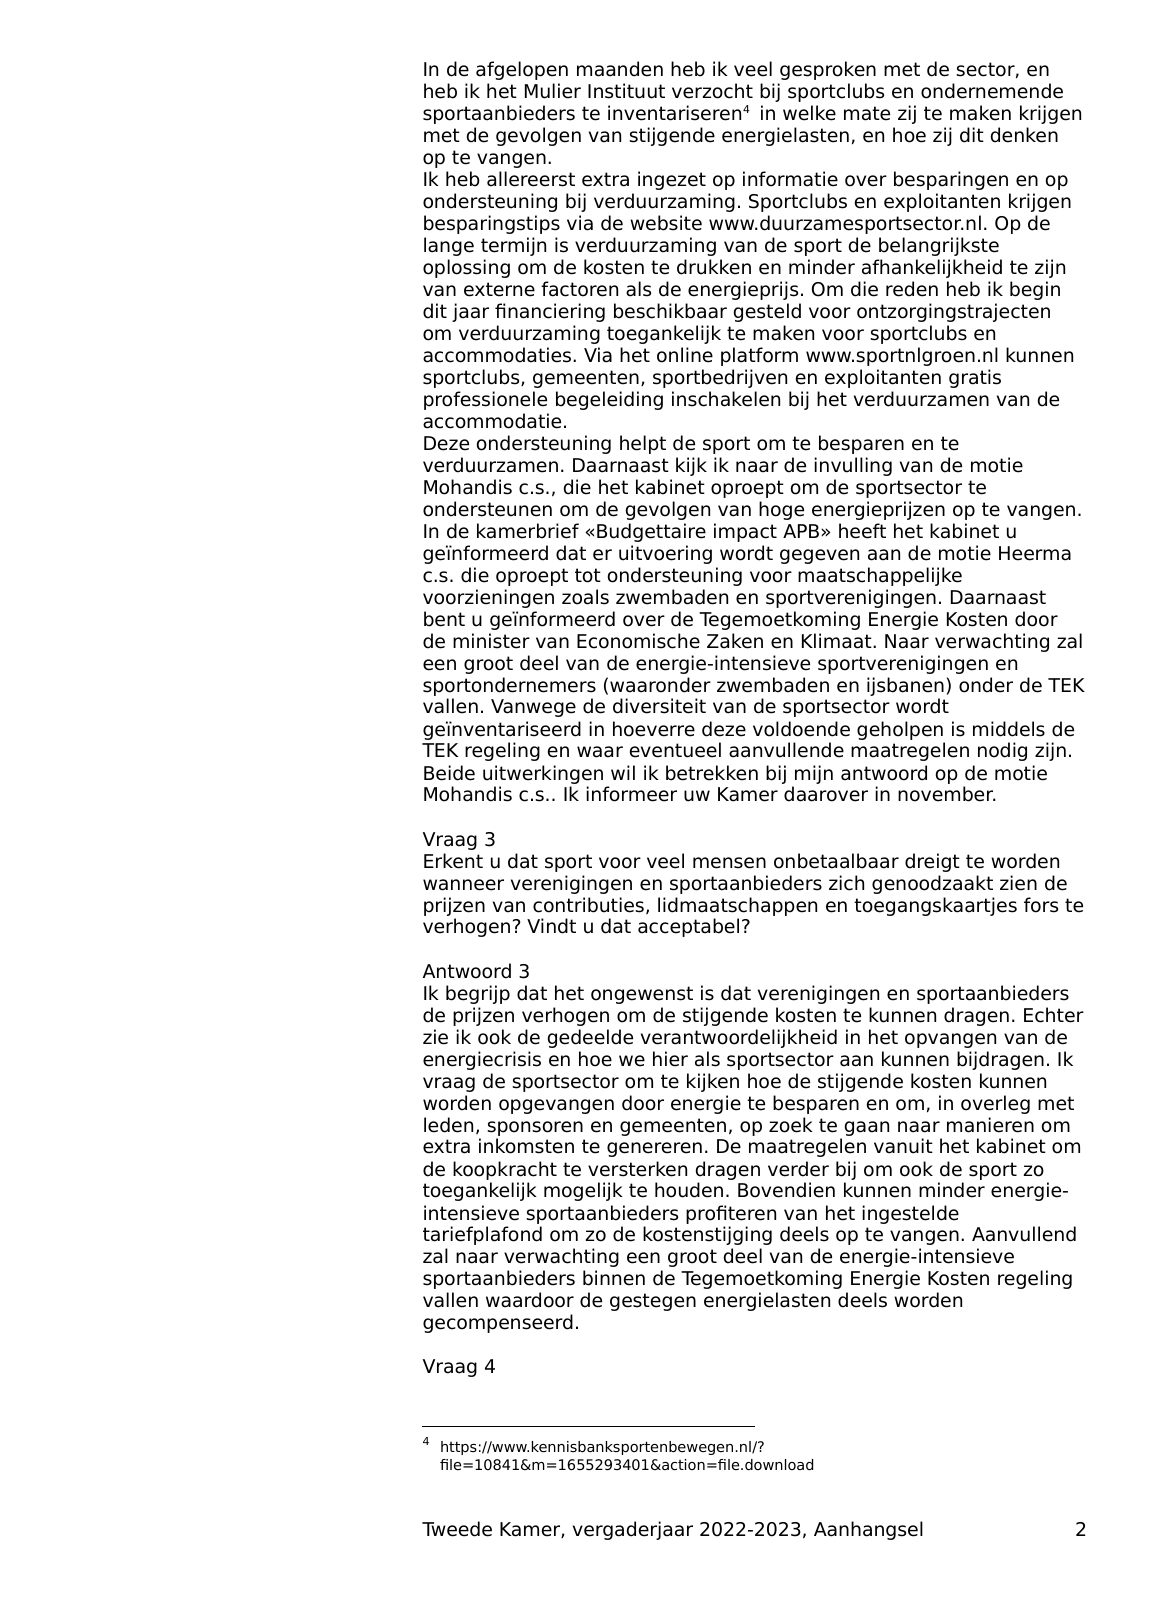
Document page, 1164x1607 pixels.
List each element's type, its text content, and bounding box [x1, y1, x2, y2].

text https://www.kennisbanksportenbewegen.nl/?file=10841&m=1655293401&action=file.download [422, 1435, 1087, 1474]
text Ik begrijp dat het ongewenst is dat verenigingen en sportaanbieders de prijzen verhogen om de stijgende kosten te kunnen dragen. Echter zie ik ook de gedeelde verantwoordelijkheid in het opvangen van de energiecrisis en hoe we hier als sportsector aan kunnen bijdragen. Ik vraag de sportsector om te kijken hoe de stijgende kosten kunnen worden opgevangen door energie te besparen en om, in overleg met leden, sponsoren en gemeenten, op zoek te gaan naar manieren om extra inkomsten te genereren. De maatregelen vanuit het kabinet om de koopkracht te versterken dragen verder bij om ook de sport zo toegankelijk mogelijk te houden. Bovendien kunnen minder energie-intensieve sportaanbieders profiteren van het ingestelde tariefplafond om zo de kostenstijging deels op te vangen. Aanvullend zal naar verwachting een groot deel van de energie-intensieve sportaanbieders binnen de Tegemoetkoming Energie Kosten regeling vallen waardoor de gestegen energielasten deels worden gecompenseerd. [422, 983, 1087, 1334]
text Antwoord 3 [422, 961, 1087, 983]
text In de afgelopen maanden heb ik veel gesproken met de sector, en heb ik het Mulier Instituut verzocht bij sportclubs en ondernemende sportaanbieders te inventariseren in welke mate zij te maken krijgen met de gevolgen van stijgende energielasten, en hoe zij dit denken op te vangen. [422, 59, 1087, 169]
text Ik heb allereerst extra ingezet op informatie over besparingen en op ondersteuning bij verduurzaming. Sportclubs en exploitanten krijgen besparingstips via de website www.duurzamesportsector.nl. Op de lange termijn is verduurzaming van de sport de belangrijkste oplossing om de kosten te drukken en minder afhankelijkheid te zijn van externe factoren als de energieprijs. Om die reden heb ik begin dit jaar financiering beschikbaar gesteld voor ontzorgingstrajecten om verduurzaming toegankelijk te maken voor sportclubs en accommodaties. Via het online platform www.sportnlgroen.nl kunnen sportclubs, gemeenten, sportbedrijven en exploitanten gratis professionele begeleiding inschakelen bij het verduurzamen van de accommodatie. [422, 169, 1087, 433]
text Deze ondersteuning helpt de sport om te besparen en te verduurzamen. Daarnaast kijk ik naar de invulling van de motie Mohandis c.s., die het kabinet oproept om de sportsector te ondersteunen om de gevolgen van hoge energieprijzen op te vangen. In de kamerbrief «Budgettaire impact APB» heeft het kabinet u geïnformeerd dat er uitvoering wordt gegeven aan de motie Heerma c.s. die oproept tot ondersteuning voor maatschappelijke voorzieningen zoals zwembaden en sportverenigingen. Daarnaast bent u geïnformeerd over de Tegemoetkoming Energie Kosten door de minister van Economische Zaken en Klimaat. Naar verwachting zal een groot deel van de energie-intensieve sportverenigingen en sportondernemers (waaronder zwembaden en ijsbanen) onder de TEK vallen. Vanwege de diversiteit van de sportsector wordt geïnventariseerd in hoeverre deze voldoende geholpen is middels de TEK regeling en waar eventueel aanvullende maatregelen nodig zijn. Beide uitwerkingen wil ik betrekken bij mijn antwoord op de motie Mohandis c.s.. Ik informeer uw Kamer daarover in november. [422, 433, 1087, 806]
text Vraag 4 [422, 1356, 1087, 1378]
text Vraag 3 [422, 828, 1087, 851]
text Erkent u dat sport voor veel mensen onbetaalbaar dreigt te worden wanneer verenigingen en sportaanbieders zich genoodzaakt zien de prijzen van contributies, lidmaatschappen en toegangskaartjes fors te verhogen? Vindt u dat acceptabel? [422, 851, 1087, 938]
